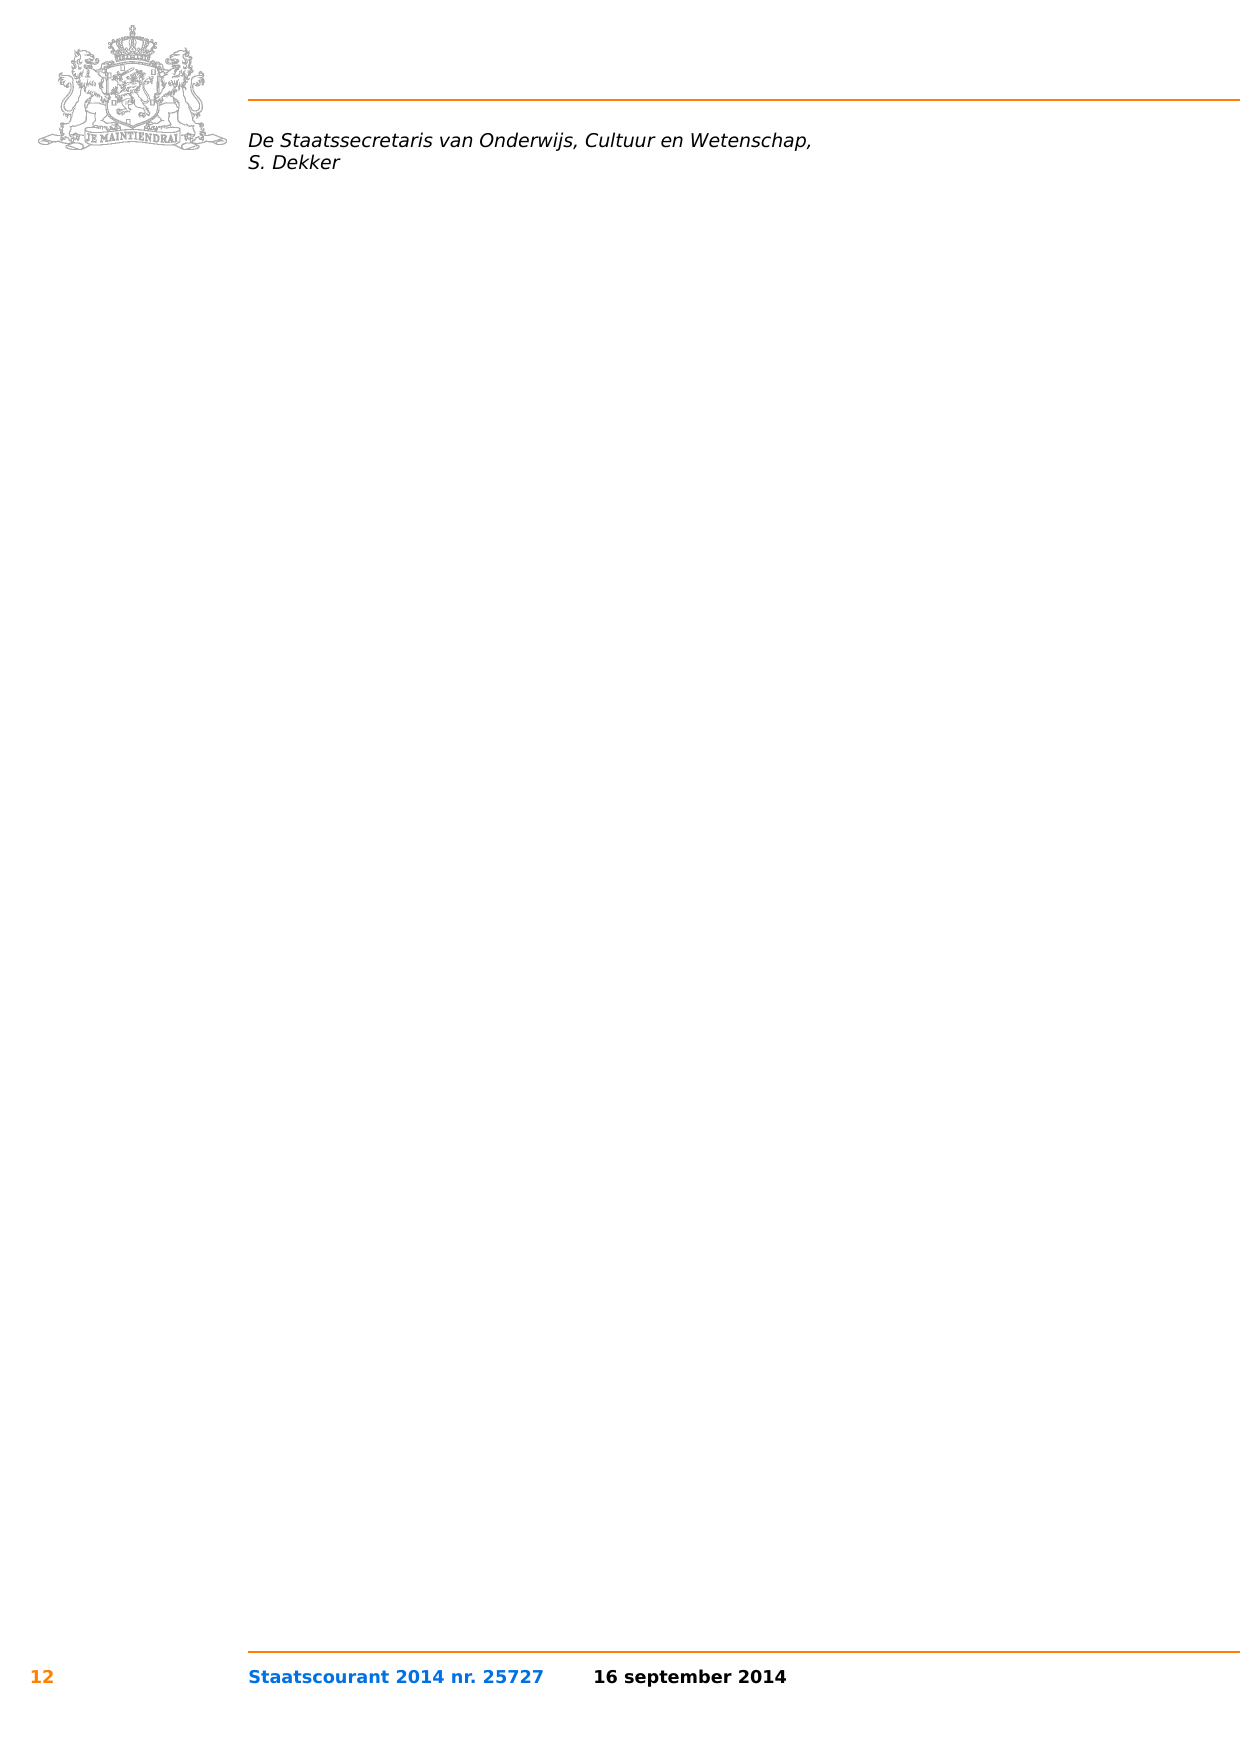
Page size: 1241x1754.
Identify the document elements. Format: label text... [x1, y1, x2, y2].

text De Staatssecretaris van Onderwijs, Cultuur en Wetenschap, S. Dekker [248, 130, 1163, 174]
picture [38, 25, 227, 150]
